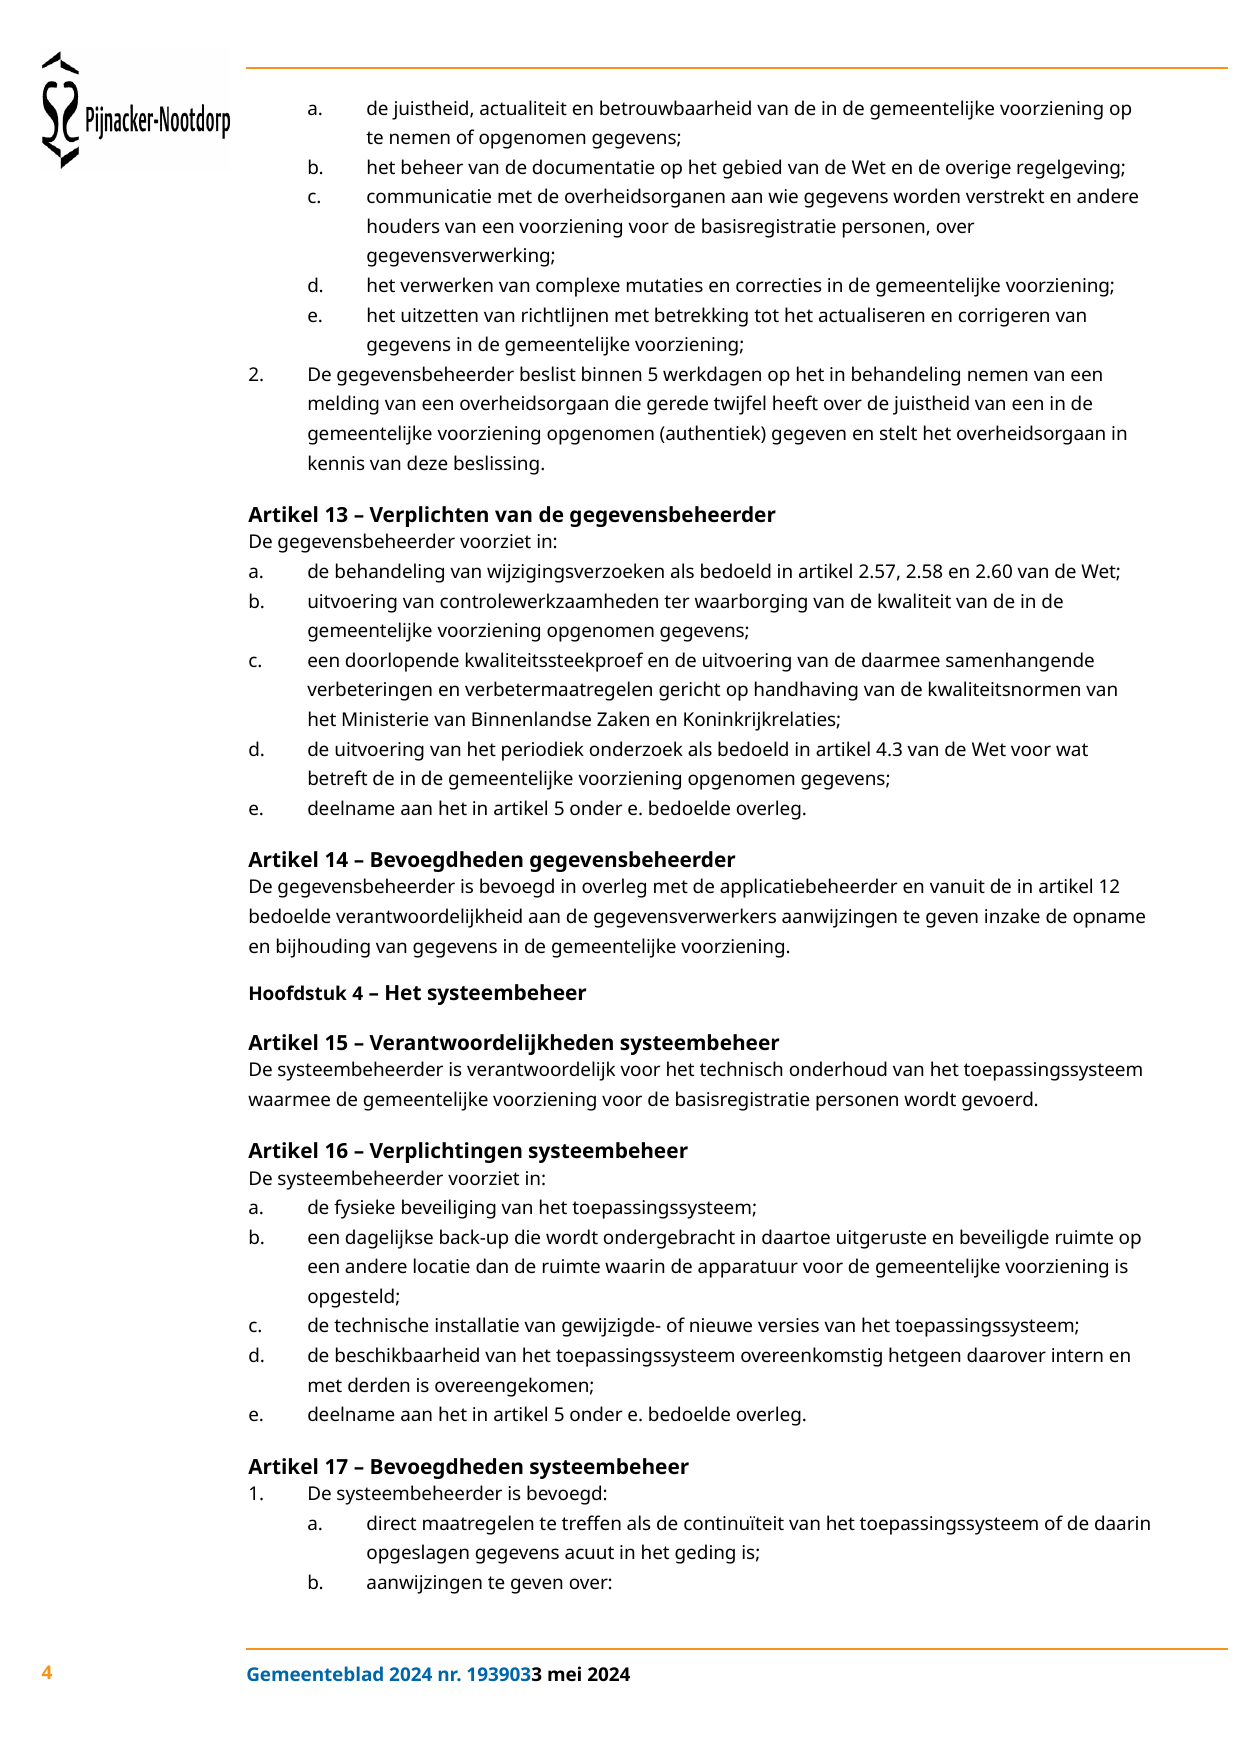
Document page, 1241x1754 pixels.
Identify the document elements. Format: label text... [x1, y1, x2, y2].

text Artikel 14 – Bevoegdheden gegevensbeheerder [248, 845, 1152, 874]
list communicatie met de overheidsorganen aan wie gegevens worden verstrekt en andere houders van een voorziening voor de basisregistratie personen, over gegevensverwerking; [307, 183, 1152, 268]
list de juistheid, actualiteit en betrouwbaarheid van de in de gemeentelijke voorziening op te nemen of opgenomen gegevens; [307, 95, 1152, 150]
list de fysieke beveiliging van het toepassingssysteem; [248, 1194, 1152, 1220]
list De gegevensbeheerder beslist binnen 5 werkdagen op het in behandeling nemen van een melding van een overheidsorgaan die gerede twijfel heeft over de juistheid van een in de gemeentelijke voorziening opgenomen (authentiek) gegeven en stelt het overheidsorgaan in kennis van deze beslissing. [248, 361, 1152, 476]
list de behandeling van wijzigingsverzoeken als bedoeld in artikel 2.57, 2.58 en 2.60 van de Wet; [248, 558, 1152, 584]
text Hoofdstuk 4 – Het systeembeheer [248, 978, 1152, 1007]
picture [41, 47, 231, 172]
text De systeembeheerder voorziet in: [248, 1165, 1152, 1190]
list het verwerken van complexe mutaties en correcties in de gemeentelijke voorziening; [307, 272, 1152, 298]
list het uitzetten van richtlijnen met betrekking tot het actualiseren en corrigeren van gegevens in de gemeentelijke voorziening; [307, 302, 1152, 357]
text De gegevensbeheerder is bevoegd in overleg met de applicatiebeheerder en vanuit de in artikel 12 bedoelde verantwoordelijkheid aan de gegevensverwerkers aanwijzingen te geven inzake de opname en bijhouding van gegevens in de gemeentelijke voorziening. [248, 874, 1152, 959]
list een dagelijkse back-up die wordt ondergebracht in daartoe uitgeruste en beveiligde ruimte op een andere locatie dan de ruimte waarin de apparatuur voor de gemeentelijke voorziening is opgesteld; [248, 1224, 1152, 1309]
text Artikel 16 – Verplichtingen systeembeheer [248, 1136, 1152, 1165]
list de technische installatie van gewijzigde- of nieuwe versies van het toepassingssysteem; [248, 1313, 1152, 1338]
list aanwijzingen te geven over: [307, 1569, 1152, 1595]
text Artikel 13 – Verplichten van de gegevensbeheerder [248, 500, 1152, 529]
text De systeembeheerder is verantwoordelijk voor het technisch onderhoud van het toepassingssysteem waarmee de gemeentelijke voorziening voor de basisregistratie personen wordt gevoerd. [248, 1056, 1152, 1112]
list deelname aan het in artikel 5 onder e. bedoelde overleg. [248, 1401, 1152, 1427]
text Artikel 15 – Verantwoordelijkheden systeembeheer [248, 1028, 1152, 1056]
text Artikel 17 – Bevoegdheden systeembeheer [248, 1452, 1152, 1480]
list De systeembeheerder is bevoegd: [248, 1480, 1152, 1506]
list een doorlopende kwaliteitssteekproef en de uitvoering van de daarmee samenhangende verbeteringen en verbetermaatregelen gericht op handhaving van de kwaliteitsnormen van het Ministerie van Binnenlandse Zaken en Koninkrijkrelaties; [248, 647, 1152, 732]
list uitvoering van controlewerkzaamheden ter waarborging van de kwaliteit van de in de gemeentelijke voorziening opgenomen gegevens; [248, 588, 1152, 643]
list de beschikbaarheid van het toepassingssysteem overeenkomstig hetgeen daarover intern en met derden is overeengekomen; [248, 1342, 1152, 1397]
list het beheer van de documentatie op het gebied van de Wet en de overige regelgeving; [307, 154, 1152, 180]
list deelname aan het in artikel 5 onder e. bedoelde overleg. [248, 795, 1152, 821]
list de uitvoering van het periodiek onderzoek als bedoeld in artikel 4.3 van de Wet voor wat betreft de in de gemeentelijke voorziening opgenomen gegevens; [248, 736, 1152, 791]
list direct maatregelen te treffen als de continuïteit van het toepassingssysteem of de daarin opgeslagen gegevens acuut in het geding is; [307, 1510, 1152, 1565]
text De gegevensbeheerder voorziet in: [248, 529, 1152, 554]
